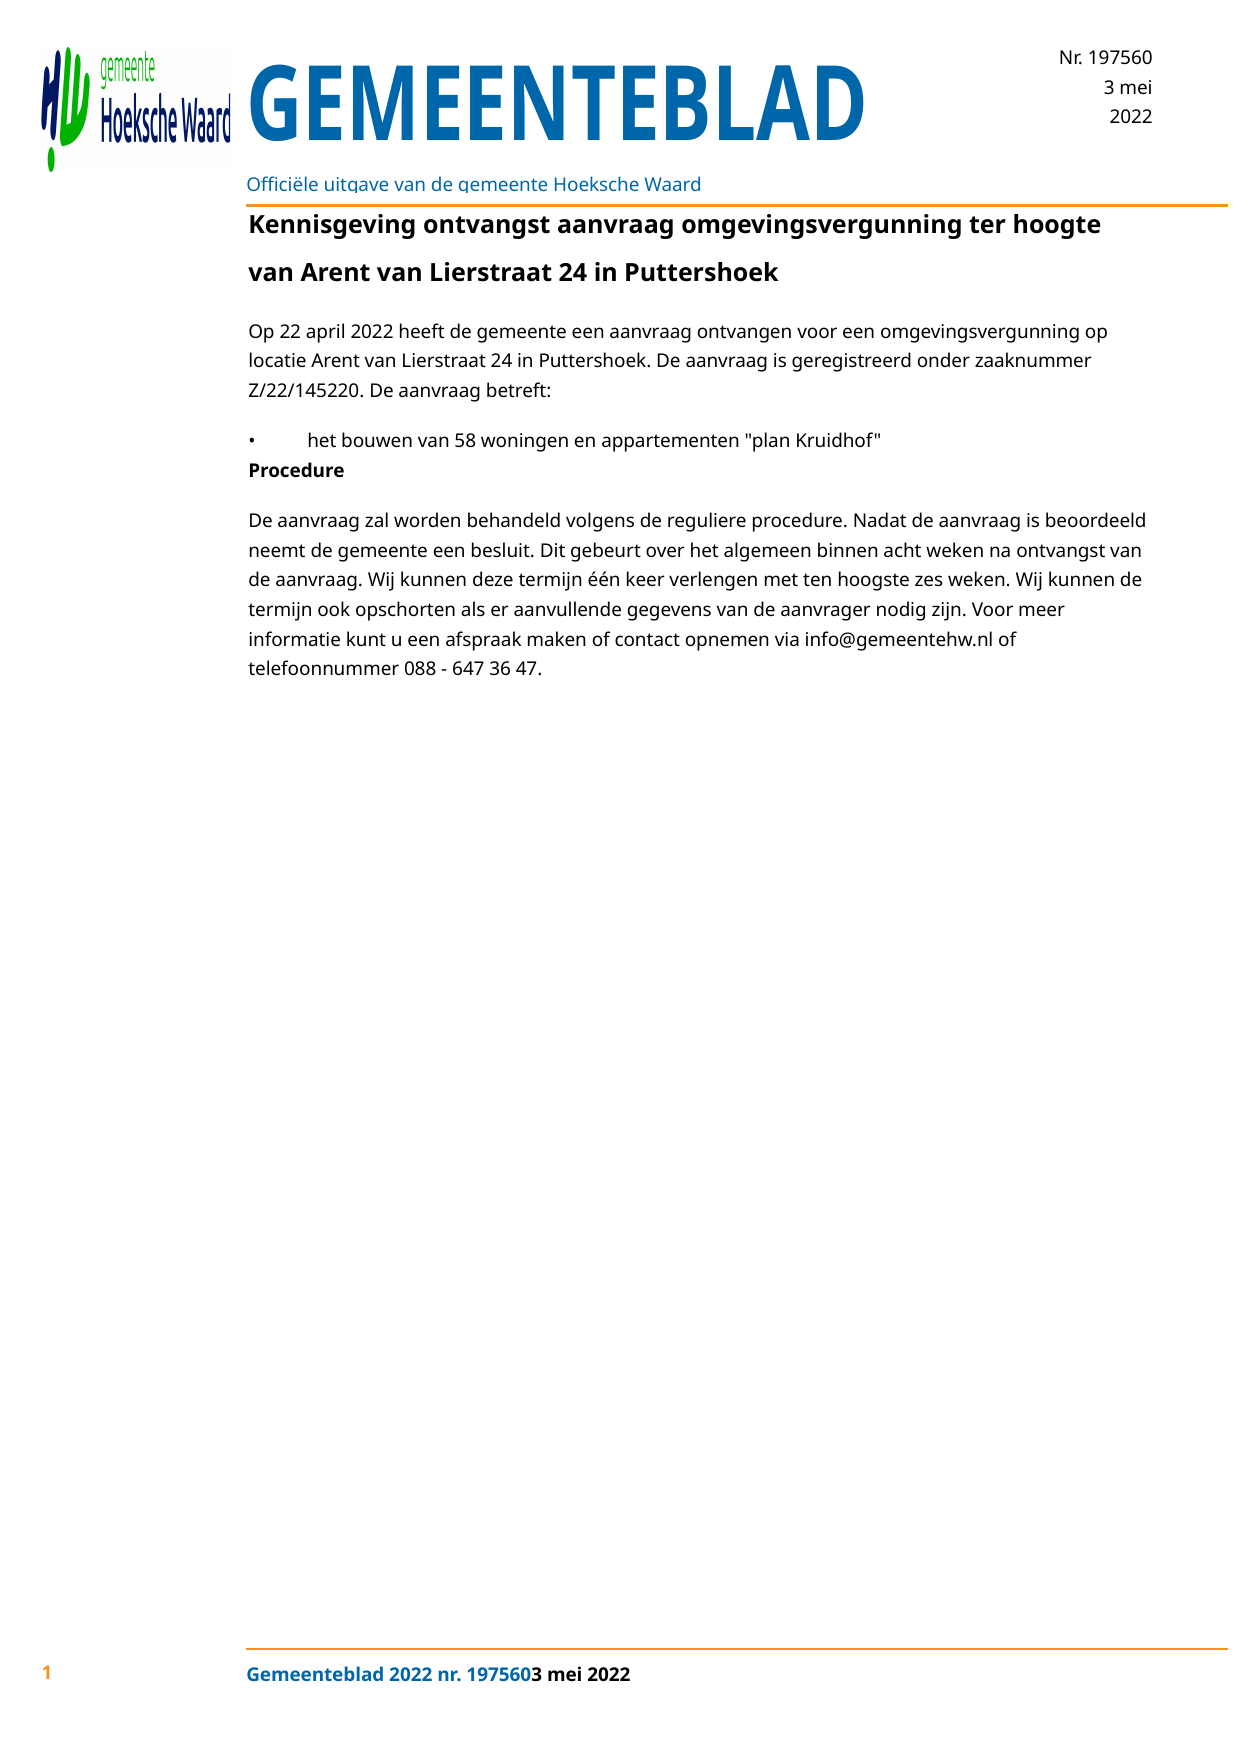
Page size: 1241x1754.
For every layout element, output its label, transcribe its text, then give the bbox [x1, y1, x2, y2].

text Op 22 april 2022 heeft de gemeente een aanvraag ontvangen voor een omgevingsvergunning op locatie Arent van Lierstraat 24 in Puttershoek. De aanvraag is geregistreerd onder zaaknummer Z/22/145220. De aanvraag betreft: [248, 318, 1152, 403]
list het bouwen van 58 woningen en appartementen "plan Kruidhof" [248, 427, 1152, 453]
text Procedure [248, 457, 1152, 483]
text Kennisgeving ontvangst aanvraag omgevingsvergunning ter hoogte van Arent van Lierstraat 24 in Puttershoek [248, 207, 1152, 288]
text De aanvraag zal worden behandeld volgens de reguliere procedure. Nadat de aanvraag is beoordeeld neemt de gemeente een besluit. Dit gebeurt over het algemeen binnen acht weken na ontvangst van de aanvraag. Wij kunnen deze termijn één keer verlengen met ten hoogste zes weken. Wij kunnen de termijn ook opschorten als er aanvullende gegevens van de aanvrager nodig zijn. Voor meer informatie kunt u een afspraak maken of contact opnemen via info@gemeentehw.nl of telefoonnummer 088 - 647 36 47. [248, 507, 1152, 681]
picture [41, 47, 231, 172]
